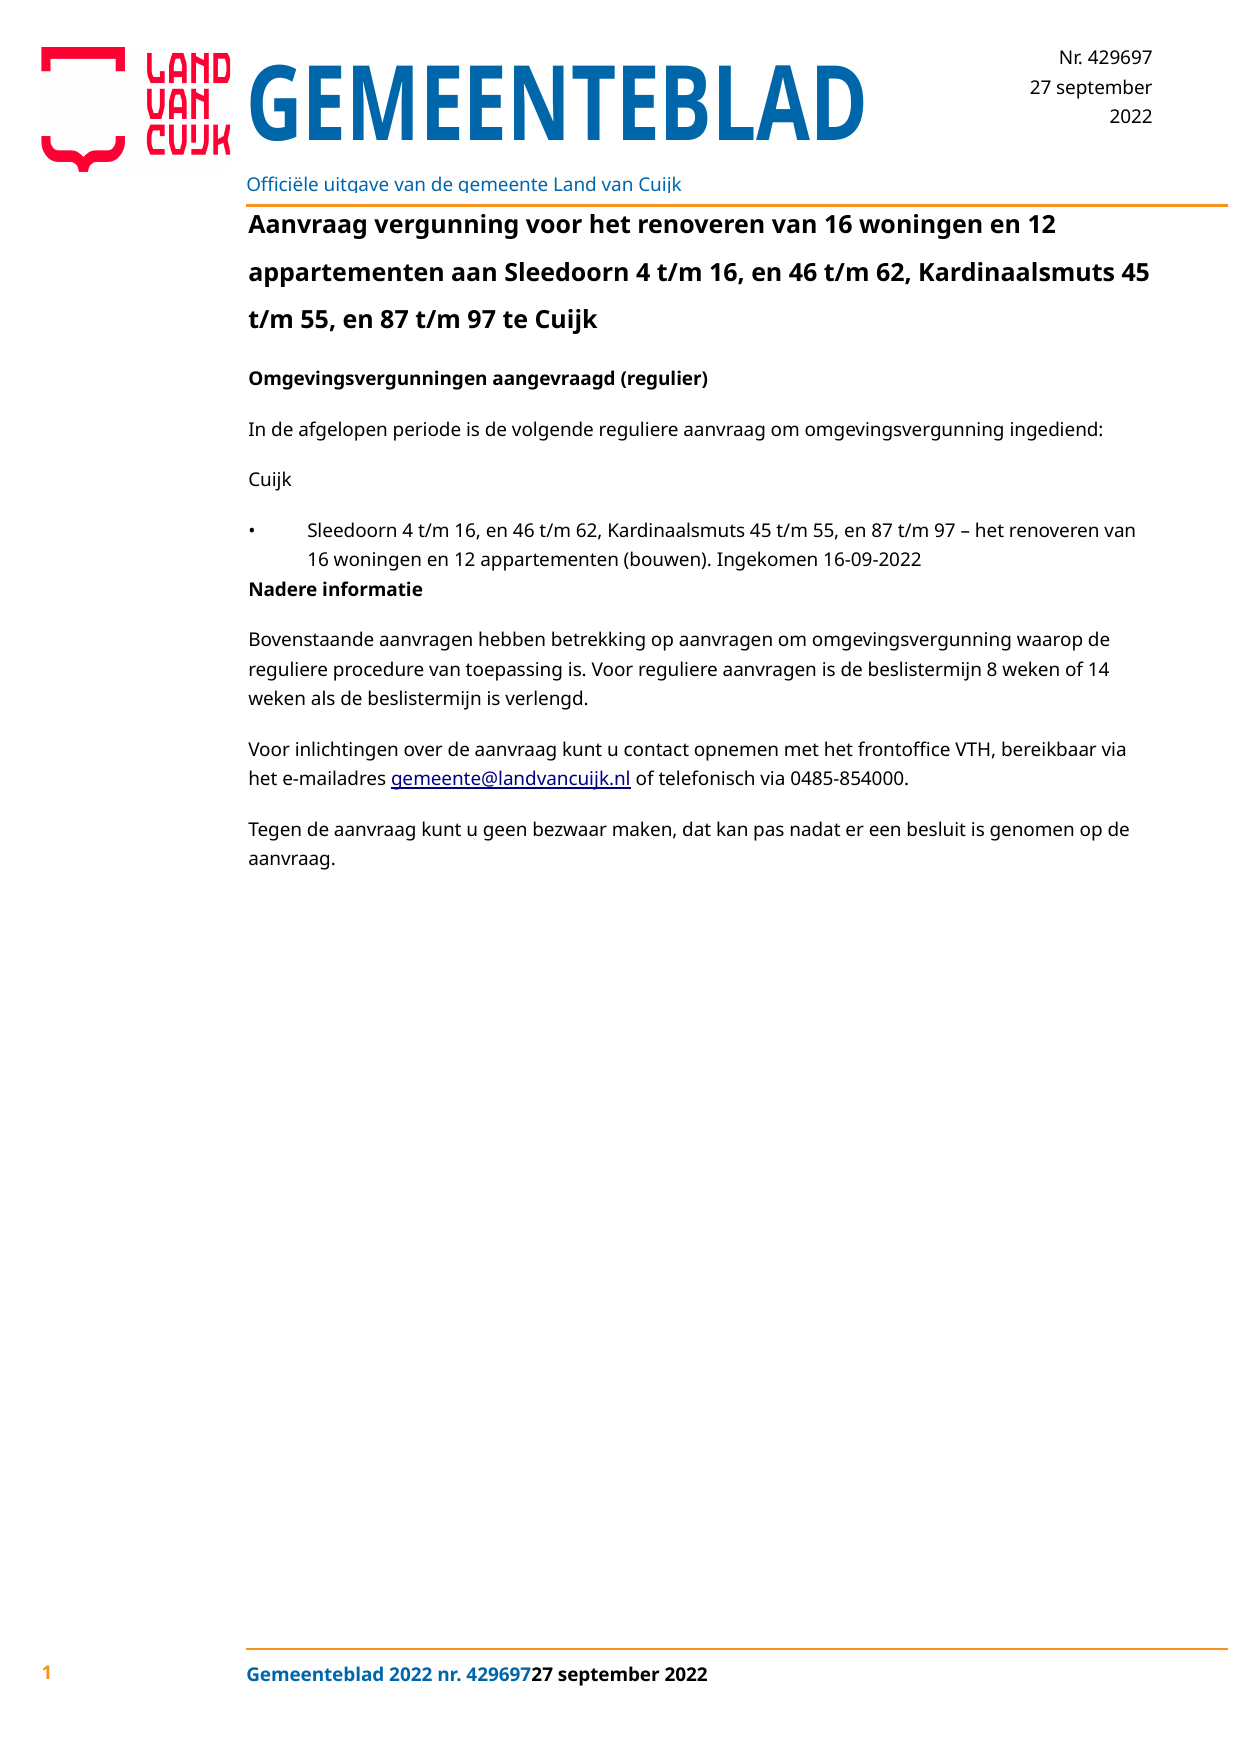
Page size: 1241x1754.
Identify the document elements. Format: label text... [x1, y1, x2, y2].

list Sleedoorn 4 t/m 16, en 46 t/m 62, Kardinaalsmuts 45 t/m 55, en 87 t/m 97 – het renoveren van 16 woningen en 12 appartementen (bouwen). Ingekomen 16-09-2022 [248, 517, 1152, 572]
text Omgevingsvergunningen aangevraagd (regulier) [248, 366, 1152, 391]
picture [41, 47, 231, 172]
text Nadere informatie [248, 576, 1152, 602]
text Aanvraag vergunning voor het renoveren van 16 woningen en 12 appartementen aan Sleedoorn 4 t/m 16, en 46 t/m 62, Kardinaalsmuts 45 t/m 55, en 87 t/m 97 te Cuijk [248, 207, 1152, 336]
text Tegen de aanvraag kunt u geen bezwaar maken, dat kan pas nadat er een besluit is genomen op de aanvraag. [248, 816, 1152, 871]
text Voor inlichtingen over de aanvraag kunt u contact opnemen met het frontoffice VTH, bereikbaar via het e-mailadres gemeente@landvancuijk.nl of telefonisch via 0485-854000. [248, 736, 1152, 791]
text Bovenstaande aanvragen hebben betrekking op aanvragen om omgevingsvergunning waarop de reguliere procedure van toepassing is. Voor reguliere aanvragen is de beslistermijn 8 weken of 14 weken als de beslistermijn is verlengd. [248, 626, 1152, 711]
text In de afgelopen periode is de volgende reguliere aanvraag om omgevingsvergunning ingediend: [248, 416, 1152, 442]
text Cuijk [248, 466, 1152, 492]
